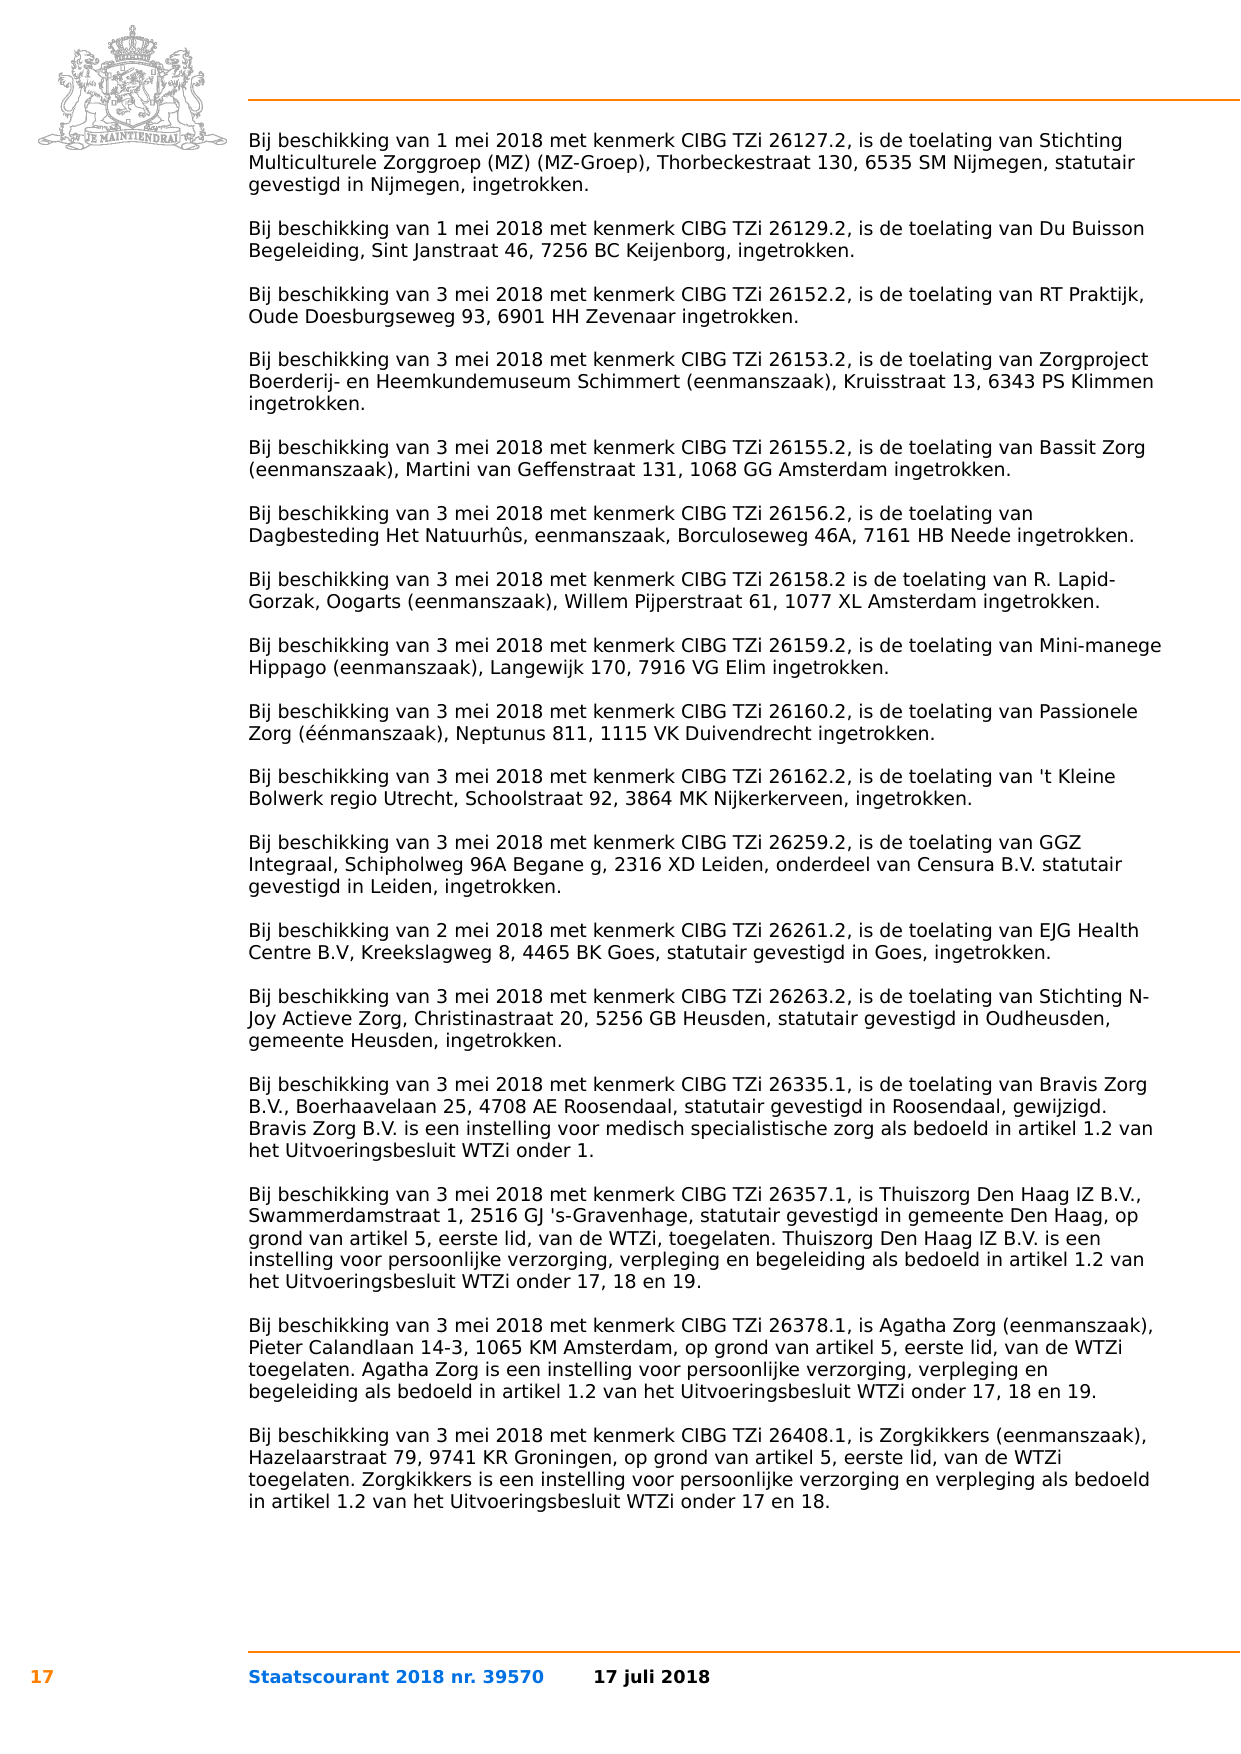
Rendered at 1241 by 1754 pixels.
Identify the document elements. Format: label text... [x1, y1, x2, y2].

text Bij beschikking van 3 mei 2018 met kenmerk CIBG TZi 26152.2, is de toelating van RT Praktijk, Oude Doesburgseweg 93, 6901 HH Zevenaar ingetrokken. [248, 283, 1163, 327]
text Bij beschikking van 3 mei 2018 met kenmerk CIBG TZi 26153.2, is de toelating van Zorgproject Boerderij- en Heemkundemuseum Schimmert (eenmanszaak), Kruisstraat 13, 6343 PS Klimmen ingetrokken. [248, 349, 1163, 415]
text Bij beschikking van 3 mei 2018 met kenmerk CIBG TZi 26155.2, is de toelating van Bassit Zorg (eenmanszaak), Martini van Geffenstraat 131, 1068 GG Amsterdam ingetrokken. [248, 437, 1163, 481]
text Bij beschikking van 3 mei 2018 met kenmerk CIBG TZi 26162.2, is de toelating van 't Kleine Bolwerk regio Utrecht, Schoolstraat 92, 3864 MK Nijkerkerveen, ingetrokken. [248, 766, 1163, 810]
text Bij beschikking van 1 mei 2018 met kenmerk CIBG TZi 26127.2, is de toelating van Stichting Multiculturele Zorggroep (MZ) (MZ-Groep), Thorbeckestraat 130, 6535 SM Nijmegen, statutair gevestigd in Nijmegen, ingetrokken. [248, 130, 1163, 196]
text Bij beschikking van 3 mei 2018 met kenmerk CIBG TZi 26263.2, is de toelating van Stichting N-Joy Actieve Zorg, Christinastraat 20, 5256 GB Heusden, statutair gevestigd in Oudheusden, gemeente Heusden, ingetrokken. [248, 986, 1163, 1052]
text Bij beschikking van 3 mei 2018 met kenmerk CIBG TZi 26259.2, is de toelating van GGZ Integraal, Schipholweg 96A Begane g, 2316 XD Leiden, onderdeel van Censura B.V. statutair gevestigd in Leiden, ingetrokken. [248, 832, 1163, 898]
text Bij beschikking van 3 mei 2018 met kenmerk CIBG TZi 26378.1, is Agatha Zorg (eenmanszaak), Pieter Calandlaan 14-3, 1065 KM Amsterdam, op grond van artikel 5, eerste lid, van de WTZi toegelaten. Agatha Zorg is een instelling voor persoonlijke verzorging, verpleging en begeleiding als bedoeld in artikel 1.2 van het Uitvoeringsbesluit WTZi onder 17, 18 en 19. [248, 1315, 1163, 1403]
text Bij beschikking van 3 mei 2018 met kenmerk CIBG TZi 26160.2, is de toelating van Passionele Zorg (éénmanszaak), Neptunus 811, 1115 VK Duivendrecht ingetrokken. [248, 701, 1163, 744]
text Bij beschikking van 3 mei 2018 met kenmerk CIBG TZi 26357.1, is Thuiszorg Den Haag IZ B.V., Swammerdamstraat 1, 2516 GJ 's-Gravenhage, statutair gevestigd in gemeente Den Haag, op grond van artikel 5, eerste lid, van de WTZi, toegelaten. Thuiszorg Den Haag IZ B.V. is een instelling voor persoonlijke verzorging, verpleging en begeleiding als bedoeld in artikel 1.2 van het Uitvoeringsbesluit WTZi onder 17, 18 en 19. [248, 1183, 1163, 1293]
text Bij beschikking van 3 mei 2018 met kenmerk CIBG TZi 26335.1, is de toelating van Bravis Zorg B.V., Boerhaavelaan 25, 4708 AE Roosendaal, statutair gevestigd in Roosendaal, gewijzigd. Bravis Zorg B.V. is een instelling voor medisch specialistische zorg als bedoeld in artikel 1.2 van het Uitvoeringsbesluit WTZi onder 1. [248, 1074, 1163, 1162]
text Bij beschikking van 3 mei 2018 met kenmerk CIBG TZi 26408.1, is Zorgkikkers (eenmanszaak), Hazelaarstraat 79, 9741 KR Groningen, op grond van artikel 5, eerste lid, van de WTZi toegelaten. Zorgkikkers is een instelling voor persoonlijke verzorging en verpleging als bedoeld in artikel 1.2 van het Uitvoeringsbesluit WTZi onder 17 en 18. [248, 1425, 1163, 1513]
text Bij beschikking van 3 mei 2018 met kenmerk CIBG TZi 26156.2, is de toelating van Dagbesteding Het Natuurhûs, eenmanszaak, Borculoseweg 46A, 7161 HB Neede ingetrokken. [248, 503, 1163, 547]
text Bij beschikking van 2 mei 2018 met kenmerk CIBG TZi 26261.2, is de toelating van EJG Health Centre B.V, Kreekslagweg 8, 4465 BK Goes, statutair gevestigd in Goes, ingetrokken. [248, 920, 1163, 964]
text Bij beschikking van 3 mei 2018 met kenmerk CIBG TZi 26159.2, is de toelating van Mini-manege Hippago (eenmanszaak), Langewijk 170, 7916 VG Elim ingetrokken. [248, 635, 1163, 679]
picture [38, 25, 227, 150]
text Bij beschikking van 3 mei 2018 met kenmerk CIBG TZi 26158.2 is de toelating van R. Lapid-Gorzak, Oogarts (eenmanszaak), Willem Pijperstraat 61, 1077 XL Amsterdam ingetrokken. [248, 569, 1163, 613]
text Bij beschikking van 1 mei 2018 met kenmerk CIBG TZi 26129.2, is de toelating van Du Buisson Begeleiding, Sint Janstraat 46, 7256 BC Keijenborg, ingetrokken. [248, 218, 1163, 262]
